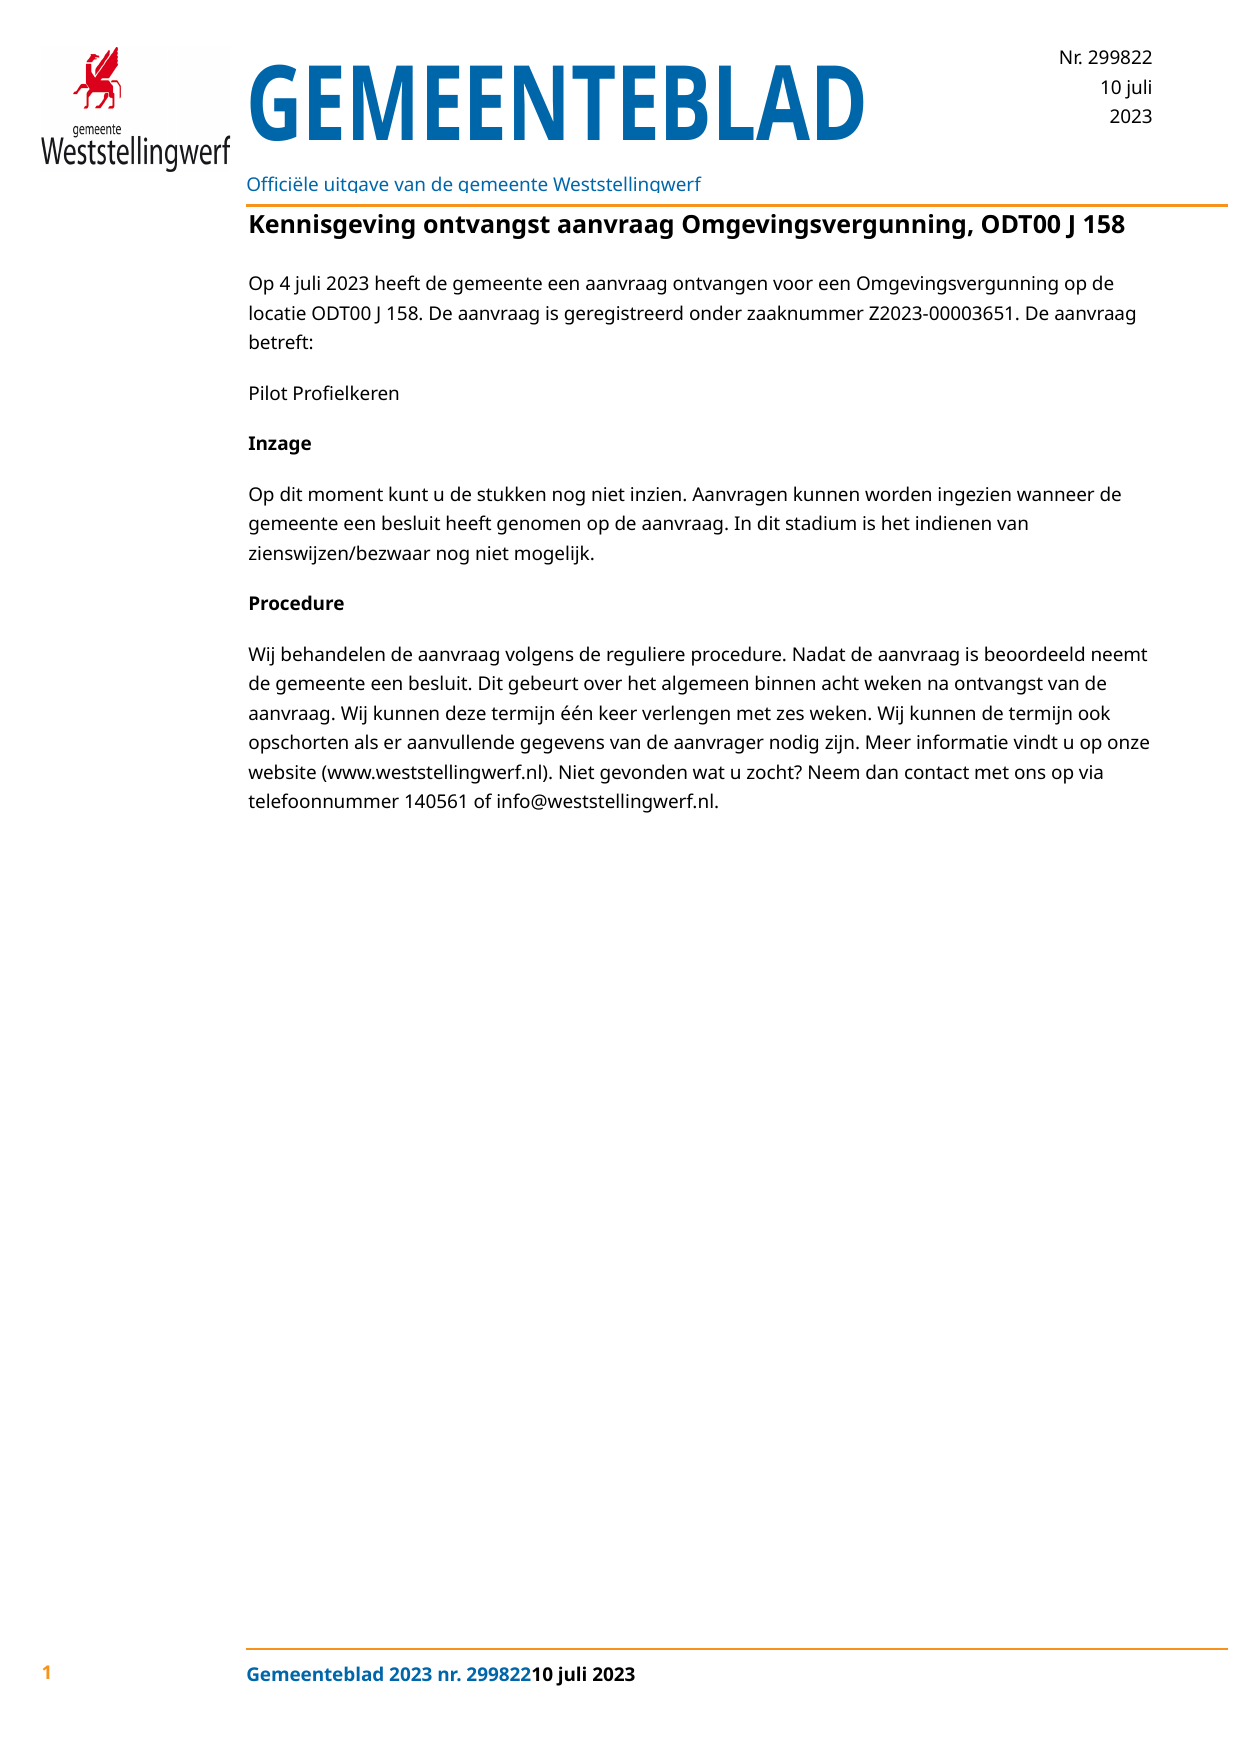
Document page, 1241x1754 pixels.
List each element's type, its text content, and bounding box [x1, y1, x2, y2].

text Inzage [248, 430, 1152, 456]
text Kennisgeving ontvangst aanvraag Omgevingsvergunning, ODT00 J 158 [248, 207, 1152, 241]
picture [41, 47, 231, 172]
text Wij behandelen de aanvraag volgens de reguliere procedure. Nadat de aanvraag is beoordeeld neemt de gemeente een besluit. Dit gebeurt over het algemeen binnen acht weken na ontvangst van de aanvraag. Wij kunnen deze termijn één keer verlengen met zes weken. Wij kunnen de termijn ook opschorten als er aanvullende gegevens van de aanvrager nodig zijn. Meer informatie vindt u op onze website (www.weststellingwerf.nl). Niet gevonden wat u zocht? Neem dan contact met ons op via telefoonnummer 140561 of info@weststellingwerf.nl. [248, 641, 1152, 814]
text Op 4 juli 2023 heeft de gemeente een aanvraag ontvangen voor een Omgevingsvergunning op de locatie ODT00 J 158. De aanvraag is geregistreerd onder zaaknummer Z2023-00003651. De aanvraag betreft: [248, 270, 1152, 355]
text Procedure [248, 590, 1152, 616]
text Op dit moment kunt u de stukken nog niet inzien. Aanvragen kunnen worden ingezien wanneer de gemeente een besluit heeft genomen op de aanvraag. In dit stadium is het indienen van zienswijzen/bezwaar nog niet mogelijk. [248, 481, 1152, 566]
text Pilot Profielkeren [248, 380, 1152, 406]
